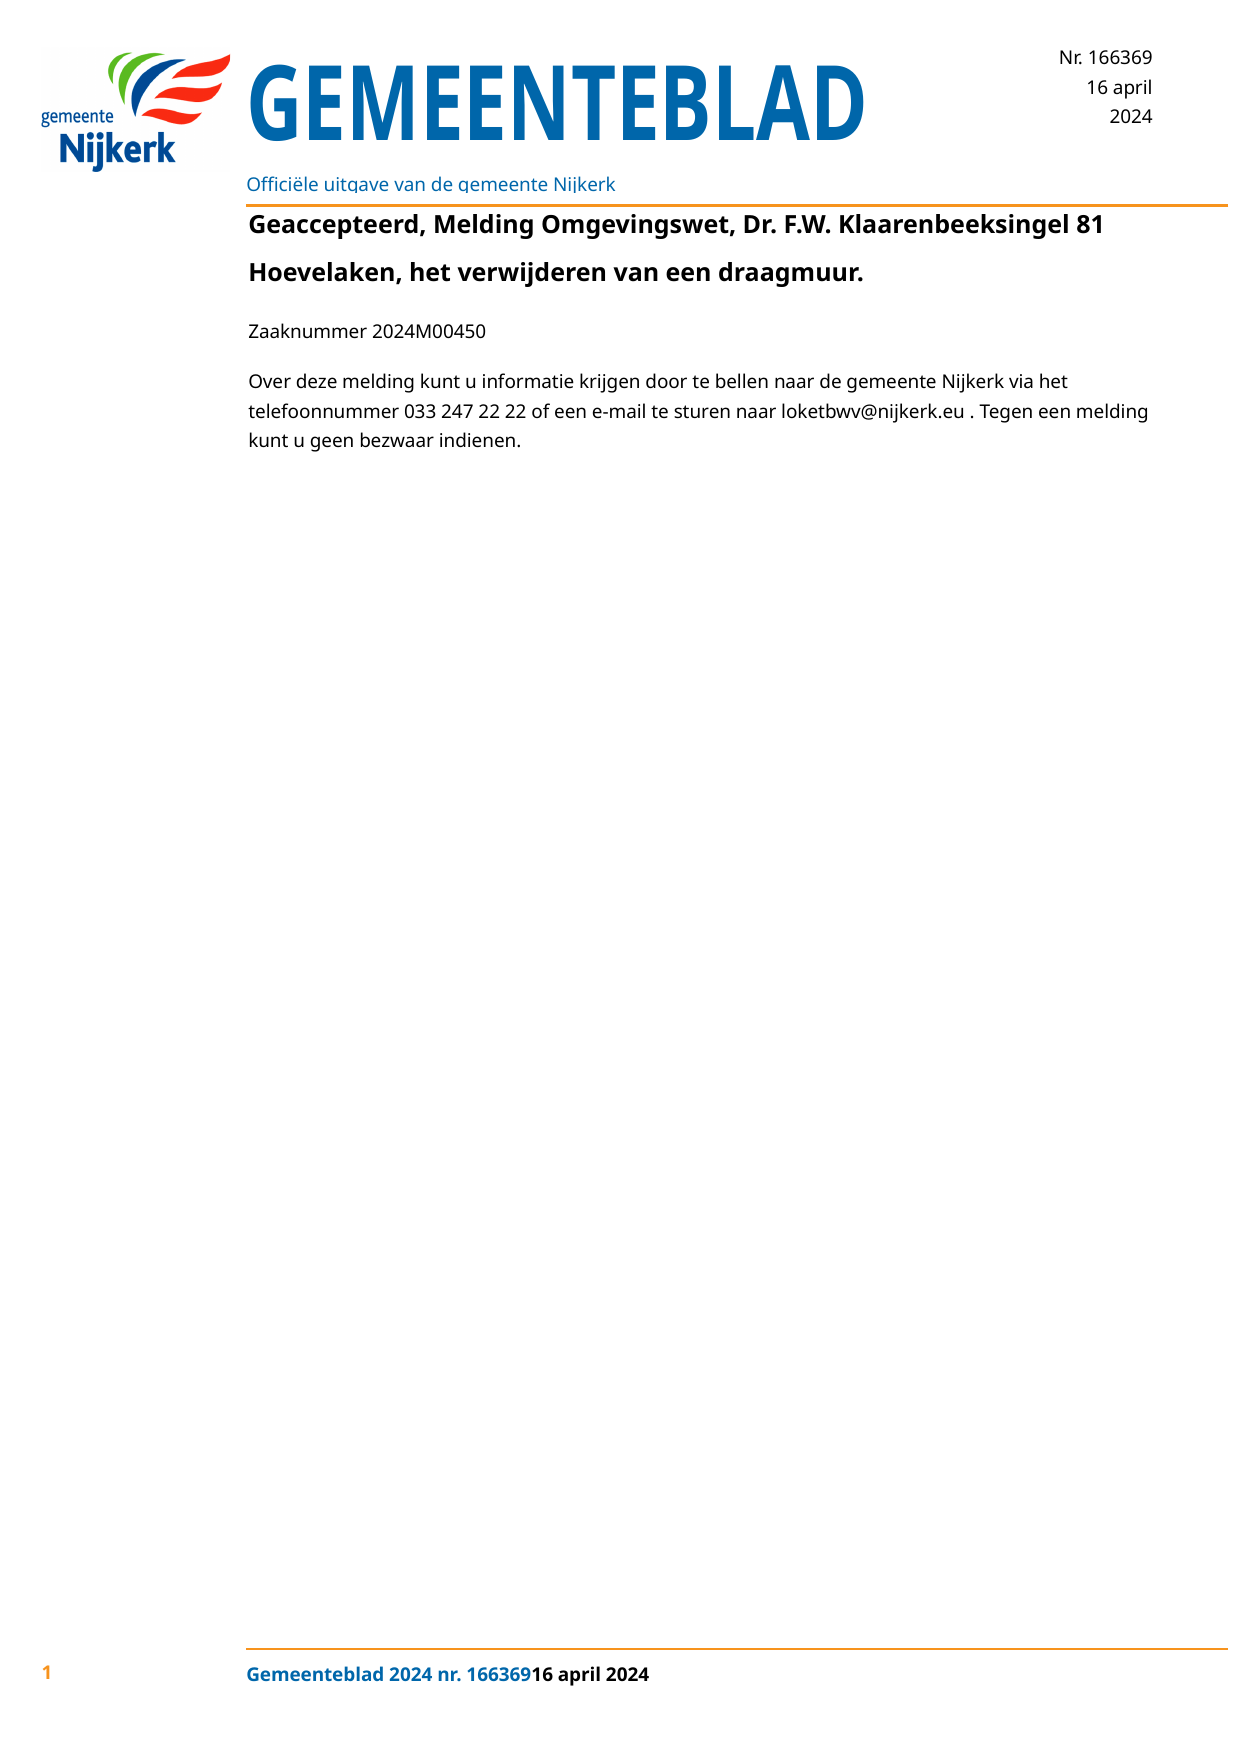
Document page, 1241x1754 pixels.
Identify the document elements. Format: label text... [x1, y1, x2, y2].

picture [41, 47, 231, 172]
text Zaaknummer 2024M00450 [248, 318, 1152, 344]
text Geaccepteerd, Melding Omgevingswet, Dr. F.W. Klaarenbeeksingel 81 Hoevelaken, het verwijderen van een draagmuur. [248, 207, 1152, 288]
text Over deze melding kunt u informatie krijgen door te bellen naar de gemeente Nijkerk via het telefoonnummer 033 247 22 22 of een e-mail te sturen naar loketbwv@nijkerk.eu . Tegen een melding kunt u geen bezwaar indienen. [248, 368, 1152, 453]
